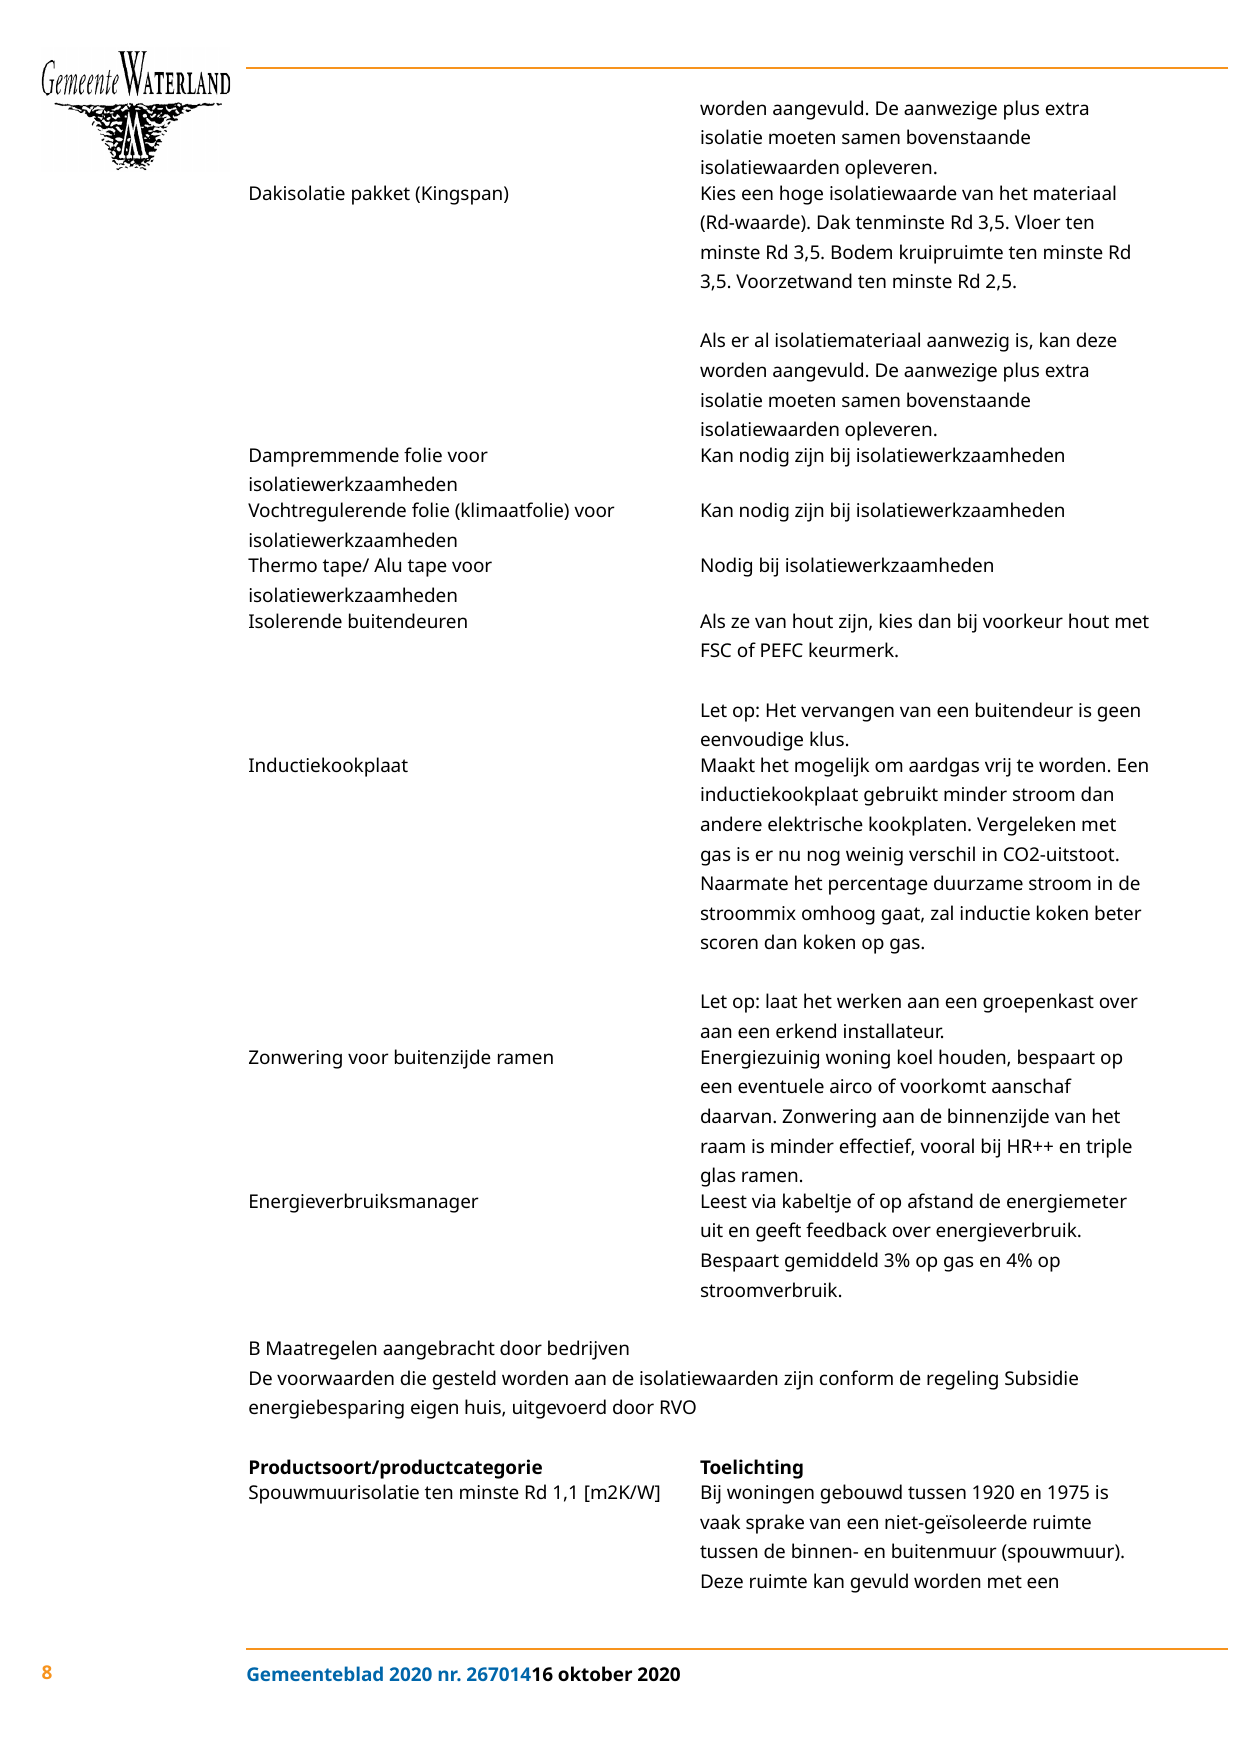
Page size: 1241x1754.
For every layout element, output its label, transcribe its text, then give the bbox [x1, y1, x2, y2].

table_cell Inductiekookplaat [248, 752, 700, 1044]
picture [41, 47, 231, 172]
text De voorwaarden die gesteld worden aan de isolatiewaarden zijn conform de regeling Subsidie energiebesparing eigen huis, uitgevoerd door RVO [248, 1365, 1152, 1420]
table_cell Energiezuinig woning koel houden, bespaart op een eventuele airco of voorkomt aanschaf daarvan. Zonwering aan de binnenzijde van het raam is minder effectief, vooral bij HR++ en triple glas ramen. [700, 1044, 1152, 1188]
table_cell Kies een hoge isolatiewaarde van het materiaal (Rd-waarde). Dak tenminste Rd 3,5. Vloer ten minste Rd 3,5. Bodem kruipruimte ten minste Rd 3,5. Voorzetwand ten minste Rd 2,5. Als er al isolatiemateriaal aanwezig is, kan deze worden aangevuld. De aanwezige plus extra isolatie moeten samen bovenstaande isolatiewaarden opleveren. [700, 180, 1152, 442]
table_cell Isolerende buitendeuren [248, 608, 700, 752]
table_cell Maakt het mogelijk om aardgas vrij te worden. Een inductiekookplaat gebruikt minder stroom dan andere elektrische kookplaten. Vergeleken met gas is er nu nog weinig verschil in CO2-uitstoot. Naarmate het percentage duurzame stroom in de stroommix omhoog gaat, zal inductie koken beter scoren dan koken op gas. Let op: laat het werken aan een groepenkast over aan een erkend installateur. [700, 752, 1152, 1044]
table_header Toelichting [700, 1454, 1152, 1479]
table_cell Kan nodig zijn bij isolatiewerkzaamheden [700, 442, 1152, 497]
table_cell Bij woningen gebouwd tussen 1920 en 1975 is vaak sprake van een niet-geïsoleerde ruimte tussen de binnen- en buitenmuur (spouwmuur). Deze ruimte kan gevuld worden met een [700, 1480, 1152, 1594]
table_cell Nodig bij isolatiewerkzaamheden [700, 553, 1152, 608]
table_cell Thermo tape/ Alu tape voor isolatiewerkzaamheden [248, 553, 700, 608]
table_cell Dakisolatie pakket (Kingspan) [248, 180, 700, 442]
table_cell Dampremmende folie voor isolatiewerkzaamheden [248, 442, 700, 497]
table_cell Leest via kabeltje of op afstand de energiemeter uit en geeft feedback over energieverbruik. Bespaart gemiddeld 3% op gas en 4% op stroomverbruik. [700, 1188, 1152, 1303]
table_cell Vochtregulerende folie (klimaatfolie) voor isolatiewerkzaamheden [248, 498, 700, 553]
table_cell Energieverbruiksmanager [248, 1188, 700, 1303]
table_cell Als ze van hout zijn, kies dan bij voorkeur hout met FSC of PEFC keurmerk. Let op: Het vervangen van een buitendeur is geen eenvoudige klus. [700, 608, 1152, 752]
table_cell worden aangevuld. De aanwezige plus extra isolatie moeten samen bovenstaande isolatiewaarden opleveren. [700, 95, 1152, 180]
table_cell Kan nodig zijn bij isolatiewerkzaamheden [700, 498, 1152, 553]
text B Maatregelen aangebracht door bedrijven [248, 1335, 1152, 1361]
table_cell Zonwering voor buitenzijde ramen [248, 1044, 700, 1188]
table_cell [248, 95, 700, 180]
table_header Productsoort/productcategorie [248, 1454, 700, 1479]
table_cell Spouwmuurisolatie ten minste Rd 1,1 [m2K/W] [248, 1480, 700, 1594]
